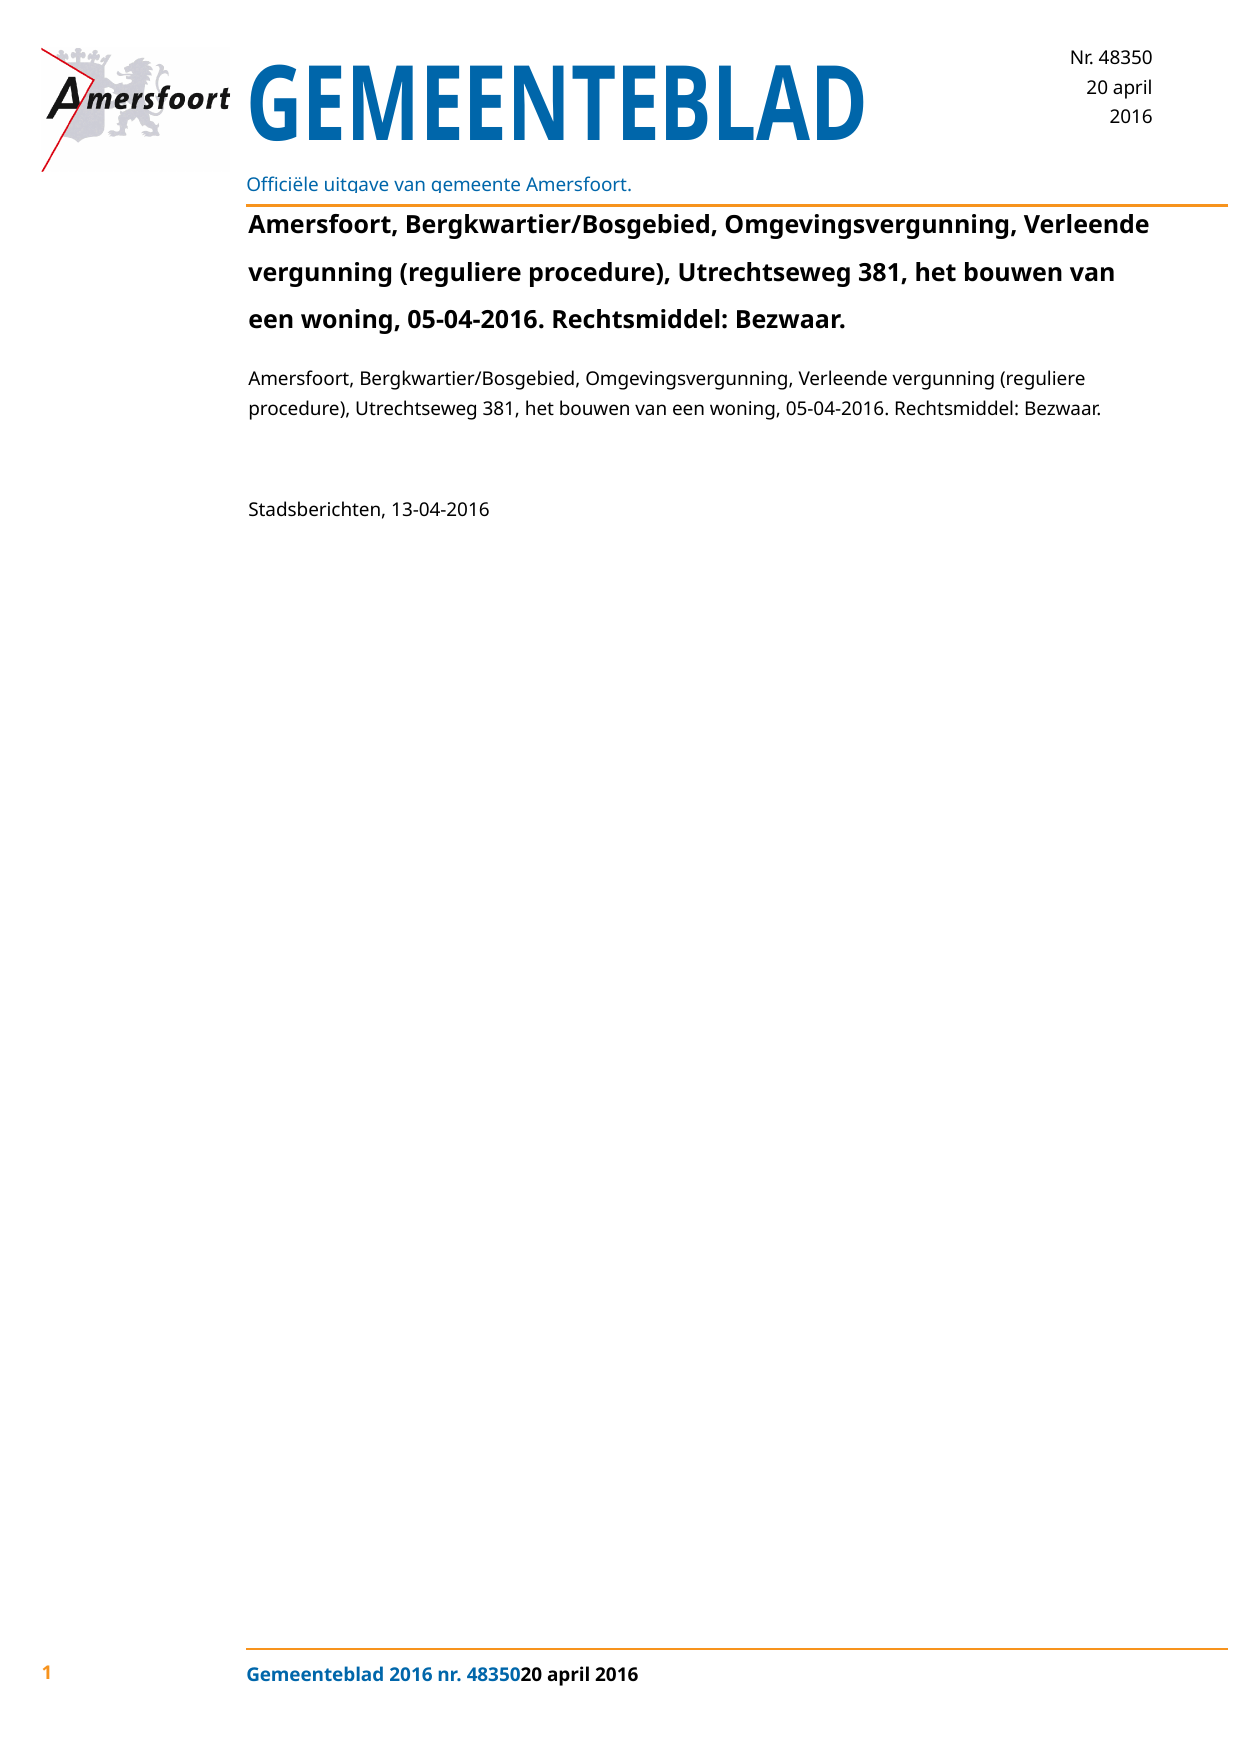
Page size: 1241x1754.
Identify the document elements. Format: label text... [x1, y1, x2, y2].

picture [41, 47, 231, 172]
text Amersfoort, Bergkwartier/Bosgebied, Omgevingsvergunning, Verleende vergunning (reguliere procedure), Utrechtseweg 381, het bouwen van een woning, 05-04-2016. Rechtsmiddel: Bezwaar. [248, 366, 1152, 421]
text Stadsberichten, 13-04-2016 [248, 496, 1152, 522]
text Amersfoort, Bergkwartier/Bosgebied, Omgevingsvergunning, Verleende vergunning (reguliere procedure), Utrechtseweg 381, het bouwen van een woning, 05-04-2016. Rechtsmiddel: Bezwaar. [248, 207, 1152, 336]
